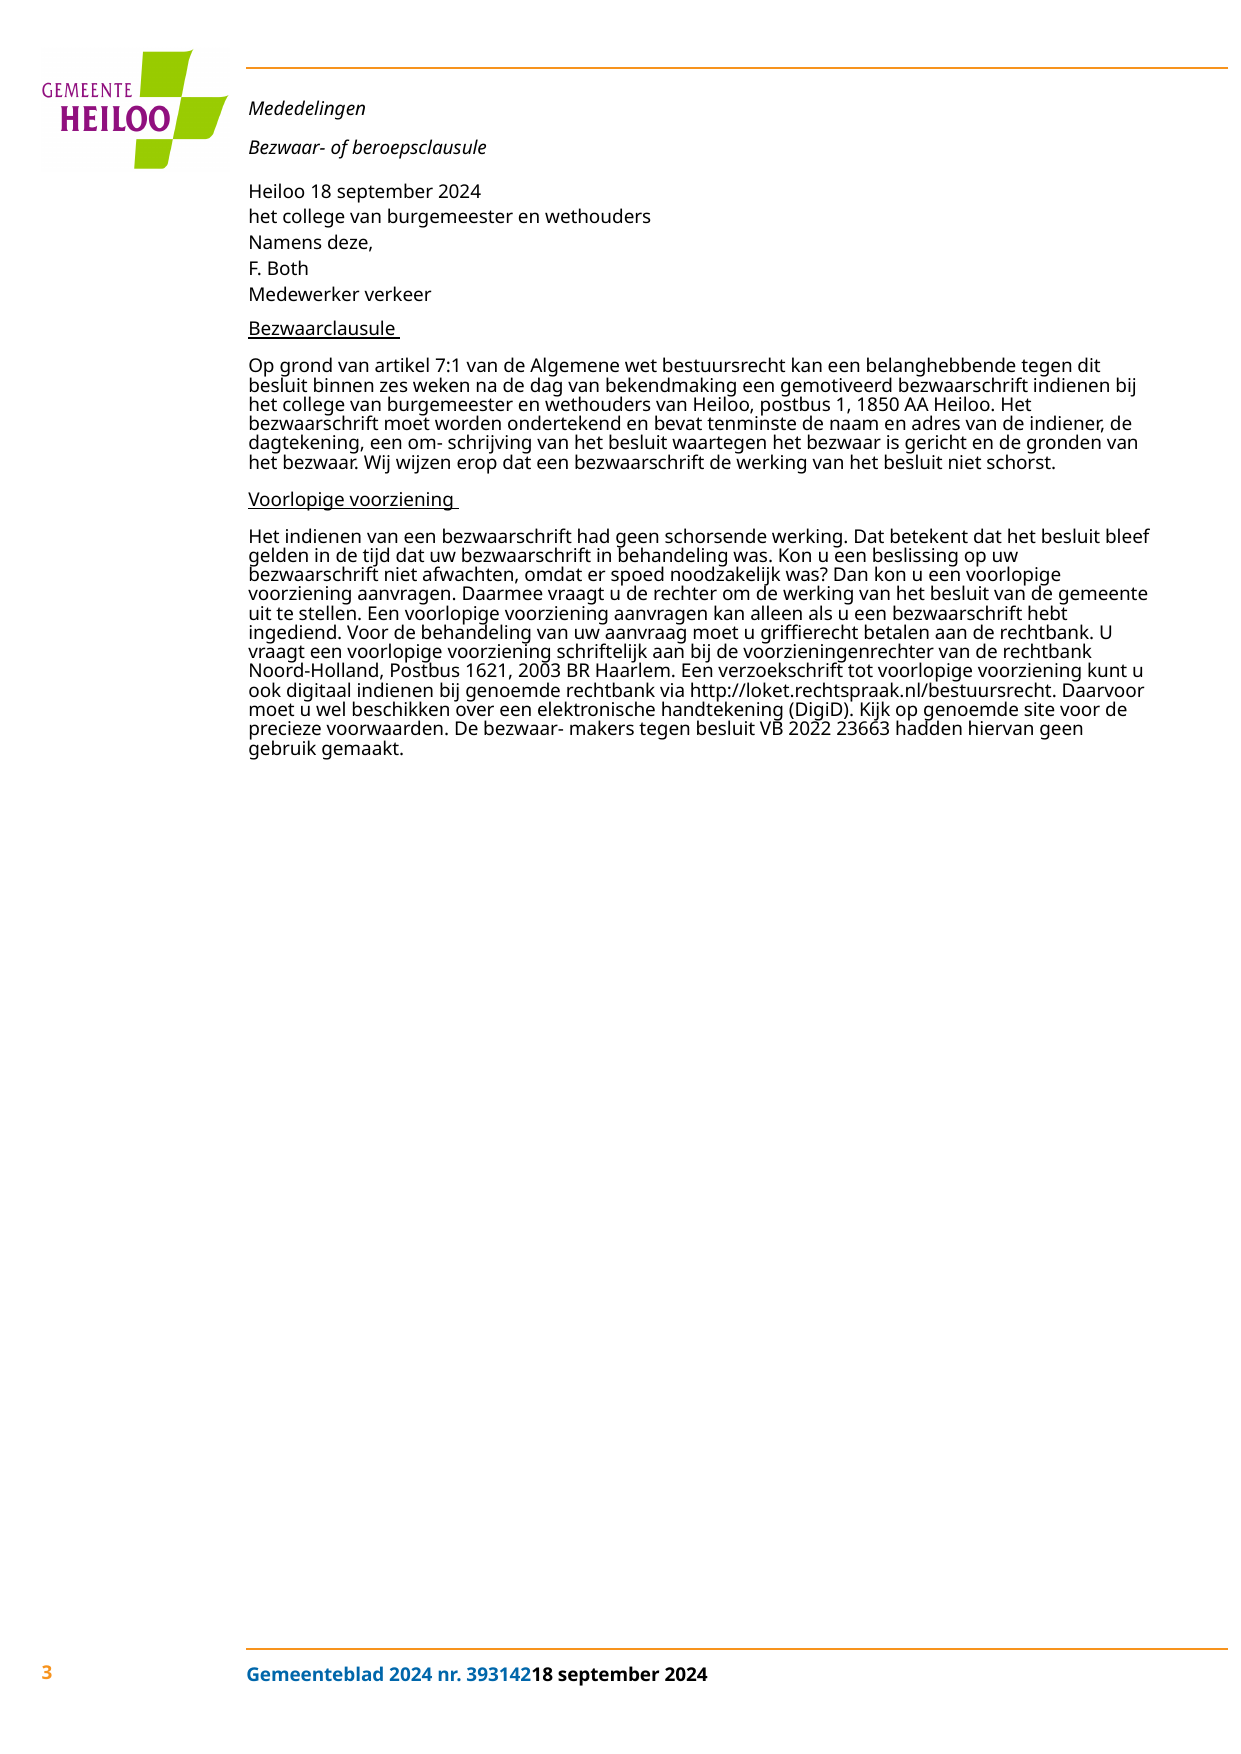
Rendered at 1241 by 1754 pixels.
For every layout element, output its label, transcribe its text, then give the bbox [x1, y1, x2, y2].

text het college van burgemeester en wethouders [248, 204, 1152, 229]
text Mededelingen [248, 95, 1152, 121]
text Bezwaar- of beroepsclausule [248, 134, 1152, 160]
text Medewerker verkeer [248, 281, 1152, 307]
text Op grond van artikel 7:1 van de Algemene wet bestuursrecht kan een belanghebbende tegen dit besluit binnen zes weken na de dag van bekendmaking een gemotiveerd bezwaarschrift indienen bij het college van burgemeester en wethouders van Heiloo, postbus 1, 1850 AA Heiloo. Het bezwaarschrift moet worden ondertekend en bevat tenminste de naam en adres van de indiener, de dagtekening, een om- schrijving van het besluit waartegen het bezwaar is gericht en de gronden van het bezwaar. Wij wijzen erop dat een bezwaarschrift de werking van het besluit niet schorst. [248, 357, 1152, 473]
text F. Both [248, 255, 1152, 281]
text Bezwaarclausule [248, 320, 1152, 339]
text Voorlopige voorziening [248, 491, 1152, 510]
picture [41, 47, 231, 172]
text Namens deze, [248, 229, 1152, 255]
text Heiloo 18 september 2024 [248, 178, 1152, 204]
text Het indienen van een bezwaarschrift had geen schorsende werking. Dat betekent dat het besluit bleef gelden in de tijd dat uw bezwaarschrift in behandeling was. Kon u een beslissing op uw bezwaarschrift niet afwachten, omdat er spoed noodzakelijk was? Dan kon u een voorlopige voorziening aanvragen. Daarmee vraagt u de rechter om de werking van het besluit van de gemeente uit te stellen. Een voorlopige voorziening aanvragen kan alleen als u een bezwaarschrift hebt ingediend. Voor de behandeling van uw aanvraag moet u griffierecht betalen aan de rechtbank. U vraagt een voorlopige voorziening schriftelijk aan bij de voorzieningenrechter van de rechtbank Noord-Holland, Postbus 1621, 2003 BR Haarlem. Een verzoekschrift tot voorlopige voorziening kunt u ook digitaal indienen bij genoemde rechtbank via http://loket.rechtspraak.nl/bestuursrecht. Daarvoor moet u wel beschikken over een elektronische handtekening (DigiD). Kijk op genoemde site voor de precieze voorwaarden. De bezwaar- makers tegen besluit VB 2022 23663 hadden hiervan geen gebruik gemaakt. [248, 528, 1152, 759]
